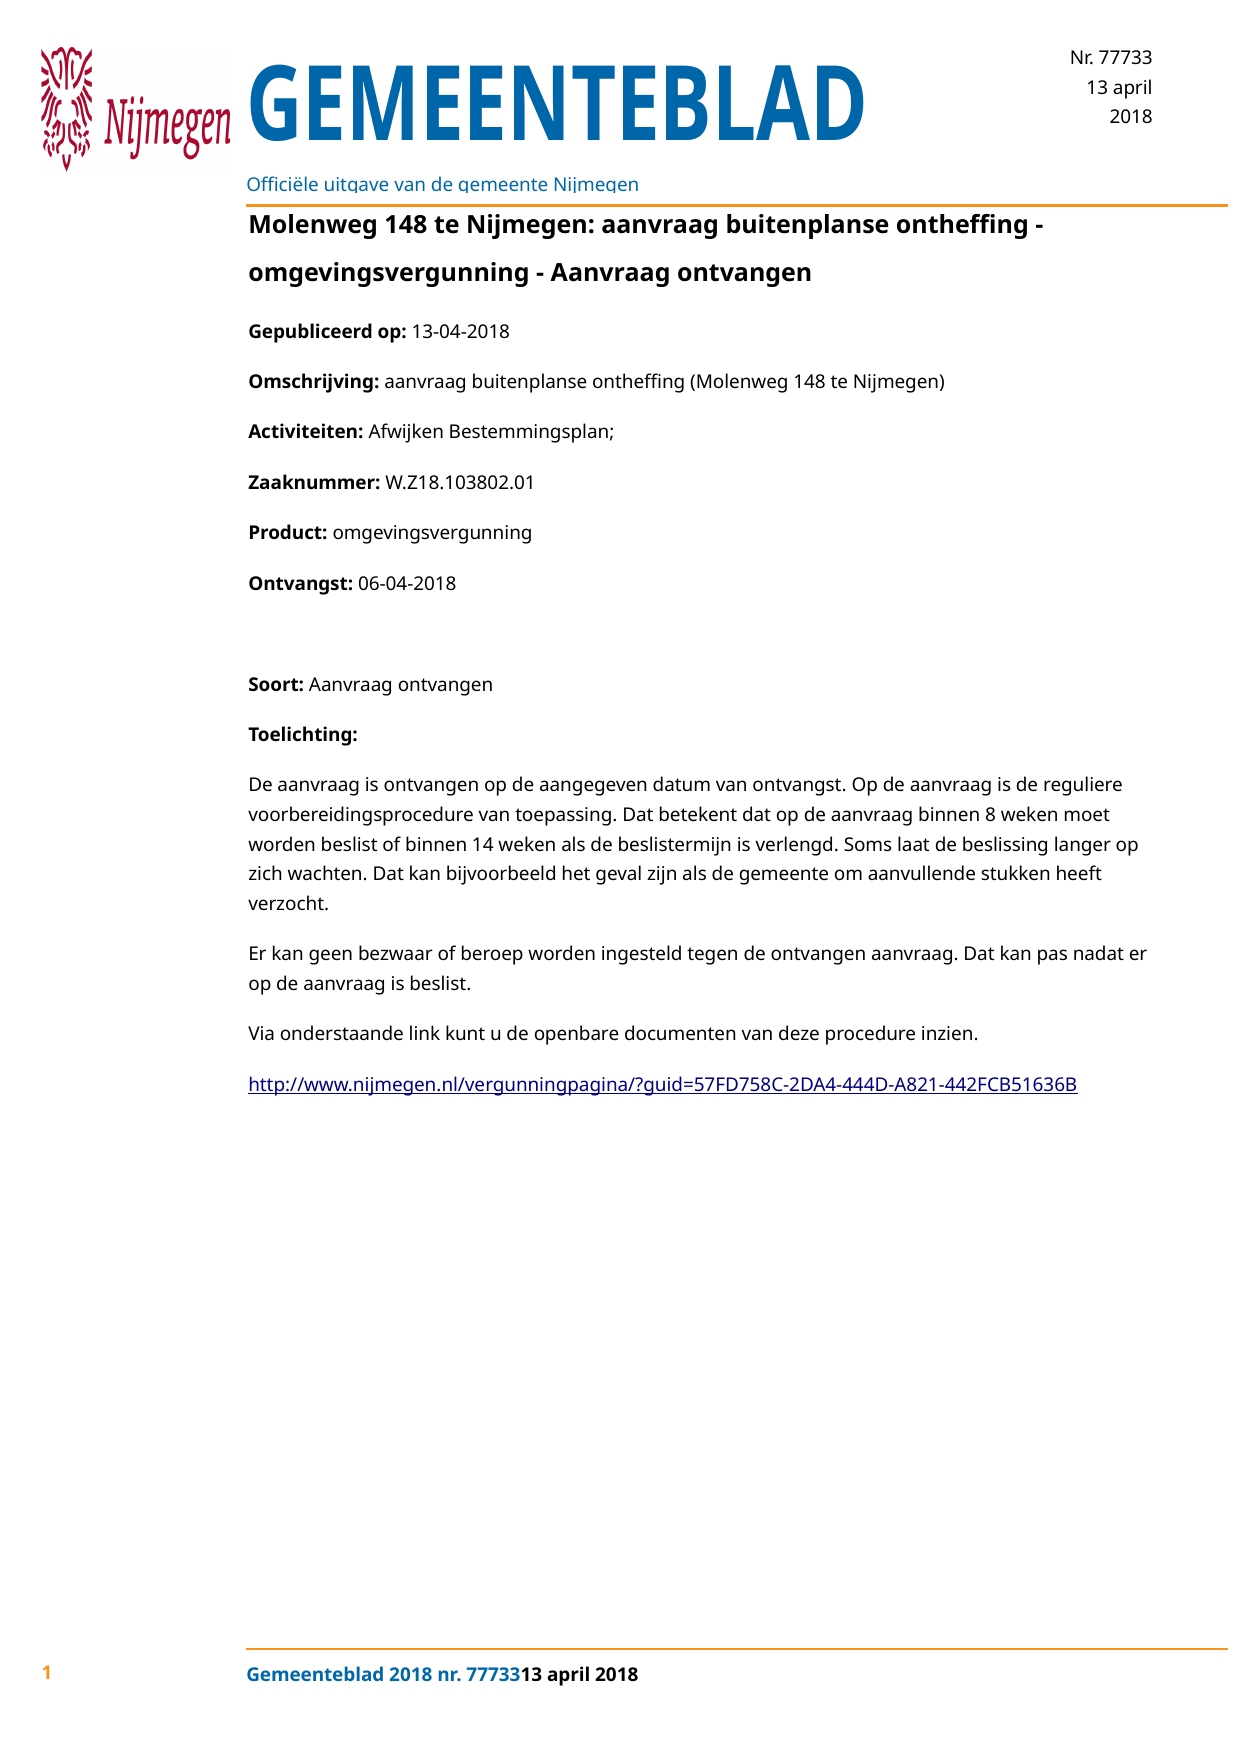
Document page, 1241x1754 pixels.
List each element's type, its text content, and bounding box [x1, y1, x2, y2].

text Gepubliceerd op: 13-04-2018 [248, 318, 1152, 344]
text Ontvangst: 06-04-2018 [248, 570, 1152, 596]
text http://www.nijmegen.nl/vergunningpagina/?guid=57FD758C-2DA4-444D-A821-442FCB51636B [248, 1071, 1152, 1097]
text De aanvraag is ontvangen op de aangegeven datum van ontvangst. Op de aanvraag is de reguliere voorbereidingsprocedure van toepassing. Dat betekent dat op de aanvraag binnen 8 weken moet worden beslist of binnen 14 weken als de beslistermijn is verlengd. Soms laat de beslissing langer op zich wachten. Dat kan bijvoorbeeld het geval zijn als de gemeente om aanvullende stukken heeft verzocht. [248, 772, 1152, 916]
text Toelichting: [248, 721, 1152, 747]
text Soort: Aanvraag ontvangen [248, 671, 1152, 697]
text Activiteiten: Afwijken Bestemmingsplan; [248, 419, 1152, 444]
picture [41, 47, 231, 172]
text Molenweg 148 te Nijmegen: aanvraag buitenplanse ontheffing - omgevingsvergunning - Aanvraag ontvangen [248, 207, 1152, 288]
text Omschrijving: aanvraag buitenplanse ontheffing (Molenweg 148 te Nijmegen) [248, 368, 1152, 394]
text Zaaknummer: W.Z18.103802.01 [248, 469, 1152, 495]
text Product: omgevingsvergunning [248, 519, 1152, 545]
text Via onderstaande link kunt u de openbare documenten van deze procedure inzien. [248, 1020, 1152, 1046]
text Er kan geen bezwaar of beroep worden ingesteld tegen de ontvangen aanvraag. Dat kan pas nadat er op de aanvraag is beslist. [248, 940, 1152, 996]
